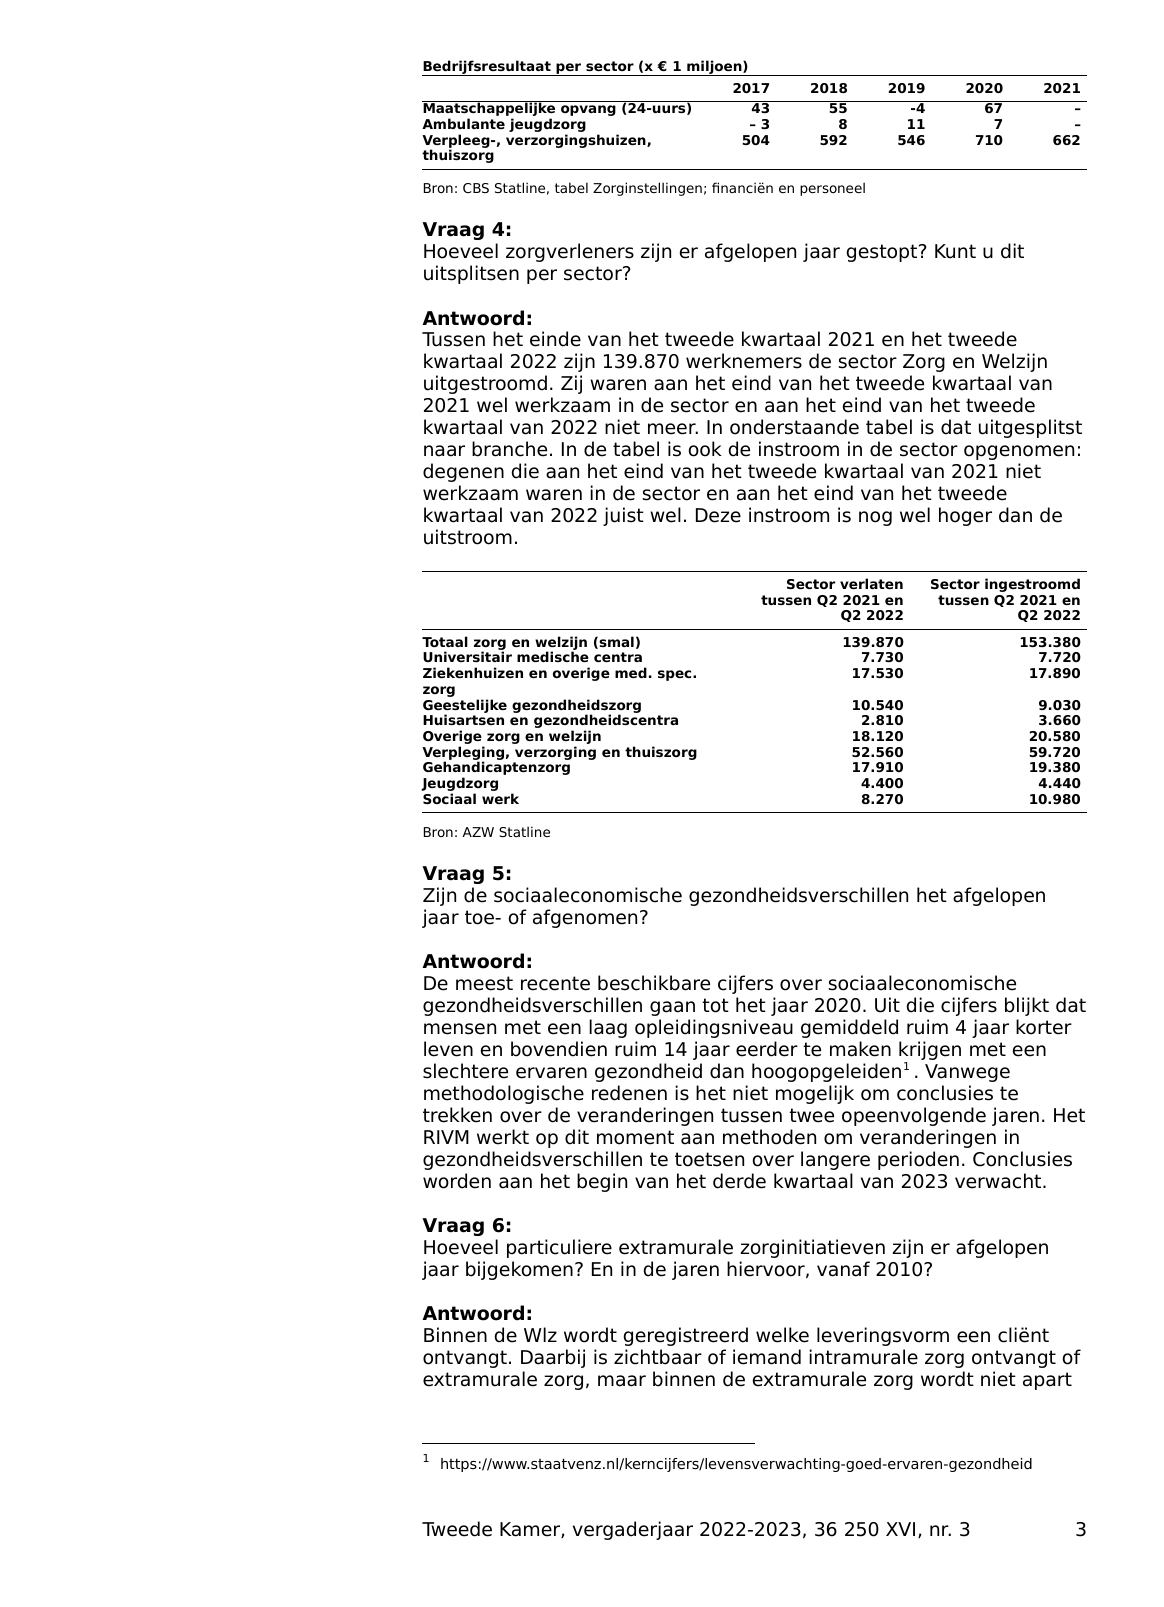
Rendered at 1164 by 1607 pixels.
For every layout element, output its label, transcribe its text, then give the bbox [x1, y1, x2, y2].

table_cell 8 [776, 117, 853, 132]
table_cell – [1009, 117, 1087, 132]
text Vraag 4: [422, 219, 1087, 241]
table_cell 8.270 [732, 792, 909, 812]
table_cell 546 [854, 133, 931, 168]
text Antwoord: [422, 307, 1087, 329]
table_cell Overige zorg en welzijn [422, 729, 732, 744]
table_cell 4.440 [910, 776, 1087, 792]
table_header [422, 572, 732, 629]
table_cell 153.380 [910, 630, 1087, 650]
table_cell – 3 [698, 117, 776, 132]
table_cell 662 [1009, 133, 1087, 168]
table_cell – [1009, 102, 1087, 117]
table_cell 139.870 [732, 630, 909, 650]
table_cell Maatschappelijke opvang (24-uurs) [422, 102, 698, 117]
text Zijn de sociaaleconomische gezondheidsverschillen het afgelopen jaar toe- of afgenomen? [422, 885, 1087, 929]
text De meest recente beschikbare cijfers over sociaaleconomische gezondheidsverschillen gaan tot het jaar 2020. Uit die cijfers blijkt dat mensen met een laag opleidingsniveau gemiddeld ruim 4 jaar korter leven en bovendien ruim 14 jaar eerder te maken krijgen met een slechtere ervaren gezondheid dan hoogopgeleiden. Vanwege methodologische redenen is het niet mogelijk om conclusies te trekken over de veranderingen tussen twee opeenvolgende jaren. Het RIVM werkt op dit moment aan methoden om veranderingen in gezondheidsverschillen te toetsen over langere perioden. Conclusies worden aan het begin van het derde kwartaal van 2023 verwacht. [422, 973, 1087, 1193]
table_cell 4.400 [732, 776, 909, 792]
table_cell 2018 [776, 76, 853, 101]
table_cell 19.380 [910, 760, 1087, 776]
text https://www.staatvenz.nl/kerncijfers/levensverwachting-goed-ervaren-gezondheid [422, 1452, 1087, 1474]
text Vraag 5: [422, 863, 1087, 885]
table_cell 2017 [698, 76, 776, 101]
text Tussen het einde van het tweede kwartaal 2021 en het tweede kwartaal 2022 zijn 139.870 werknemers de sector Zorg en Welzijn uitgestroomd. Zij waren aan het eind van het tweede kwartaal van 2021 wel werkzaam in de sector en aan het eind van het tweede kwartaal van 2022 niet meer. In onderstaande tabel is dat uitgesplitst naar branche. In de tabel is ook de instroom in de sector opgenomen: degenen die aan het eind van het tweede kwartaal van 2021 niet werkzaam waren in de sector en aan het eind van het tweede kwartaal van 2022 juist wel. Deze instroom is nog wel hoger dan de uitstroom. [422, 329, 1087, 549]
table_cell 7.730 [732, 650, 909, 666]
table_cell Jeugdzorg [422, 776, 732, 792]
text Antwoord: [422, 951, 1087, 973]
table_cell 3.660 [910, 713, 1087, 729]
table_cell 7 [931, 117, 1009, 132]
table_cell 7.720 [910, 650, 1087, 666]
table_cell Gehandicaptenzorg [422, 760, 732, 776]
table_cell 11 [854, 117, 931, 132]
table_cell 52.560 [732, 745, 909, 760]
table_cell 17.890 [910, 666, 1087, 697]
table_cell 10.540 [732, 697, 909, 713]
text Antwoord: [422, 1303, 1087, 1325]
table_cell 2.810 [732, 713, 909, 729]
table_cell 43 [698, 102, 776, 117]
table_cell 504 [698, 133, 776, 168]
table_cell 2020 [931, 76, 1009, 101]
table_header Sector verlaten tussen Q2 2021 en Q2 2022 [732, 572, 909, 629]
text Hoeveel particuliere extramurale zorginitiatieven zijn er afgelopen jaar bijgekomen? En in de jaren hiervoor, vanaf 2010? [422, 1237, 1087, 1281]
table_cell 18.120 [732, 729, 909, 744]
table_cell -4 [854, 102, 931, 117]
table_cell 592 [776, 133, 853, 168]
table_cell Verpleeg-, verzorgingshuizen, thuiszorg [422, 133, 698, 168]
table_cell Verpleging, verzorging en thuiszorg [422, 745, 732, 760]
table_header Sector ingestroomd tussen Q2 2021 en Q2 2022 [910, 572, 1087, 629]
table_cell Sociaal werk [422, 792, 732, 812]
table_cell 9.030 [910, 697, 1087, 713]
table_cell Bron: CBS Statline, tabel Zorginstellingen; financiën en personeel [422, 170, 1087, 197]
table_cell 67 [931, 102, 1009, 117]
table_header Bedrijfsresultaat per sector (x € 1 miljoen) [422, 59, 1087, 75]
table_cell 2021 [1009, 76, 1087, 101]
text Vraag 6: [422, 1215, 1087, 1237]
table_cell Geestelijke gezondheidszorg [422, 697, 732, 713]
table_cell 17.530 [732, 666, 909, 697]
table_cell [422, 76, 698, 101]
table_cell 20.580 [910, 729, 1087, 744]
table_cell 17.910 [732, 760, 909, 776]
table_cell 59.720 [910, 745, 1087, 760]
table_cell 55 [776, 102, 853, 117]
table_cell Totaal zorg en welzijn (smal) [422, 630, 732, 650]
table_cell Ambulante jeugdzorg [422, 117, 698, 132]
table_cell Huisartsen en gezondheidscentra [422, 713, 732, 729]
text Binnen de Wlz wordt geregistreerd welke leveringsvorm een cliënt ontvangt. Daarbij is zichtbaar of iemand intramurale zorg ontvangt of extramurale zorg, maar binnen de extramurale zorg wordt niet apart [422, 1325, 1087, 1391]
table_cell Universitair medische centra [422, 650, 732, 666]
table_cell 2019 [854, 76, 931, 101]
table_cell 10.980 [910, 792, 1087, 812]
text Hoeveel zorgverleners zijn er afgelopen jaar gestopt? Kunt u dit uitsplitsen per sector? [422, 241, 1087, 285]
table_cell Ziekenhuizen en overige med. spec. zorg [422, 666, 732, 697]
table_cell 710 [931, 133, 1009, 168]
table_cell Bron: AZW Statline [422, 813, 1087, 841]
